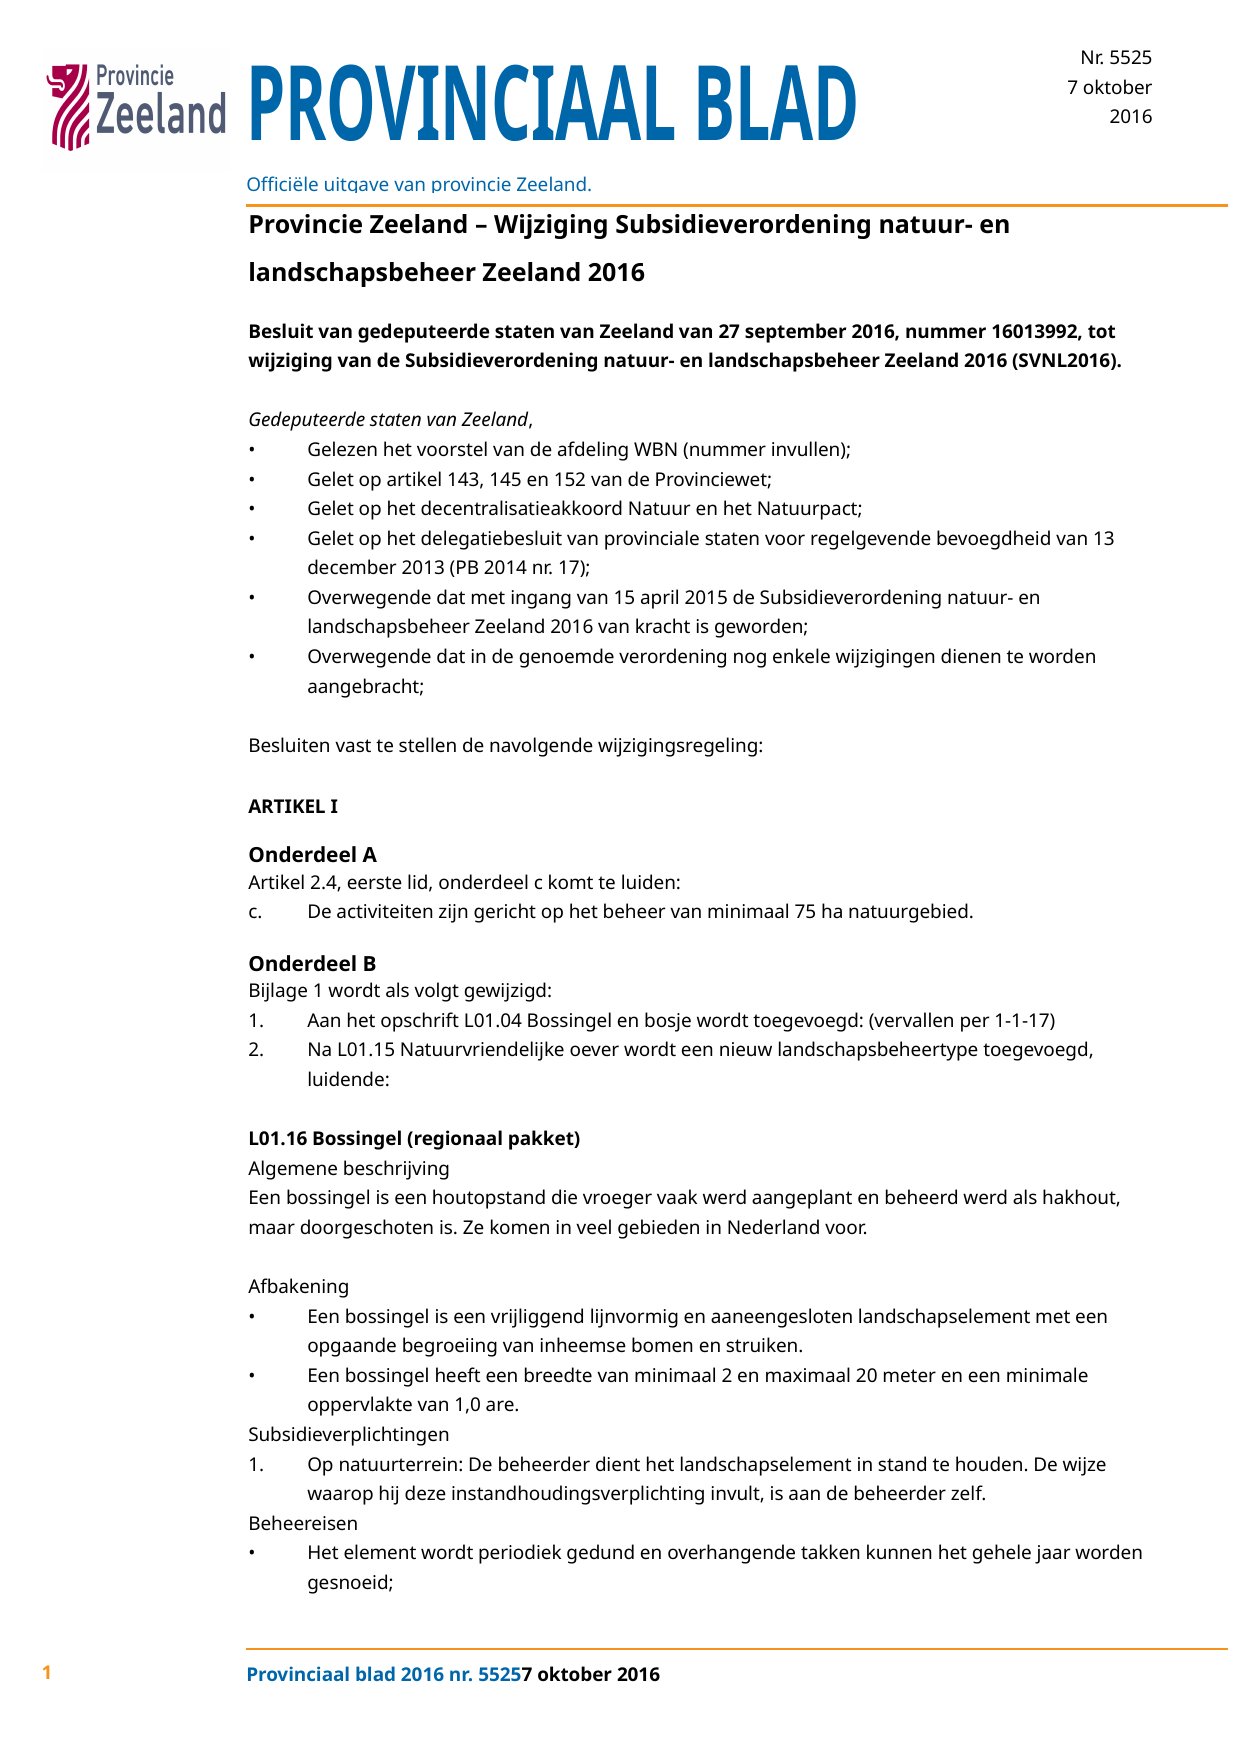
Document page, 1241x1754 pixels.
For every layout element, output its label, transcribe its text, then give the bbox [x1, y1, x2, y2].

list De activiteiten zijn gericht op het beheer van minimaal 75 ha natuurgebied. [248, 898, 1152, 924]
list Overwegende dat met ingang van 15 april 2015 de Subsidieverordening natuur- en landschapsbeheer Zeeland 2016 van kracht is geworden; [248, 584, 1152, 639]
list Aan het opschrift L01.04 Bossingel en bosje wordt toegevoegd: (vervallen per 1-1-17) [248, 1007, 1152, 1033]
list Een bossingel is een vrijliggend lijnvormig en aaneengesloten landschapselement met een opgaande begroeiing van inheemse bomen en struiken. [248, 1303, 1152, 1358]
list Gelet op artikel 143, 145 en 152 van de Provinciewet; [248, 466, 1152, 492]
text Beheereisen [248, 1510, 1152, 1536]
text ARTIKEL I [248, 791, 1152, 820]
text Subsidieverplichtingen [248, 1421, 1152, 1447]
text Onderdeel B [248, 949, 1152, 977]
list Gelet op het decentralisatieakkoord Natuur en het Natuurpact; [248, 495, 1152, 521]
text Artikel 2.4, eerste lid, onderdeel c komt te luiden: [248, 869, 1152, 895]
text Afbakening [248, 1273, 1152, 1299]
text Gedeputeerde staten van Zeeland, [248, 407, 1152, 432]
picture [41, 47, 231, 172]
list Gelezen het voorstel van de afdeling WBN (nummer invullen); [248, 436, 1152, 462]
list Na L01.15 Natuurvriendelijke oever wordt een nieuw landschapsbeheertype toegevoegd, luidende: [248, 1037, 1152, 1092]
text L01.16 Bossingel (regionaal pakket) [248, 1125, 1152, 1151]
text Besluit van gedeputeerde staten van Zeeland van 27 september 2016, nummer 16013992, tot wijziging van de Subsidieverordening natuur- en landschapsbeheer Zeeland 2016 (SVNL2016). [248, 318, 1152, 373]
list Een bossingel heeft een breedte van minimaal 2 en maximaal 20 meter en een minimale oppervlakte van 1,0 are. [248, 1362, 1152, 1417]
list Gelet op het delegatiebesluit van provinciale staten voor regelgevende bevoegdheid van 13 december 2013 (PB 2014 nr. 17); [248, 525, 1152, 580]
text Provincie Zeeland – Wijziging Subsidieverordening natuur- en landschapsbeheer Zeeland 2016 [248, 207, 1152, 288]
list Op natuurterrein: De beheerder dient het landschapselement in stand te houden. De wijze waarop hij deze instandhoudingsverplichting invult, is aan de beheerder zelf. [248, 1451, 1152, 1506]
text Een bossingel is een houtopstand die vroeger vaak werd aangeplant en beheerd werd als hakhout, maar doorgeschoten is. Ze komen in veel gebieden in Nederland voor. [248, 1184, 1152, 1240]
text Algemene beschrijving [248, 1155, 1152, 1181]
text Onderdeel A [248, 841, 1152, 869]
text Besluiten vast te stellen de navolgende wijzigingsregeling: [248, 732, 1152, 758]
list Het element wordt periodiek gedund en overhangende takken kunnen het gehele jaar worden gesnoeid; [248, 1539, 1152, 1595]
list Overwegende dat in de genoemde verordening nog enkele wijzigingen dienen te worden aangebracht; [248, 643, 1152, 699]
text Bijlage 1 wordt als volgt gewijzigd: [248, 977, 1152, 1003]
